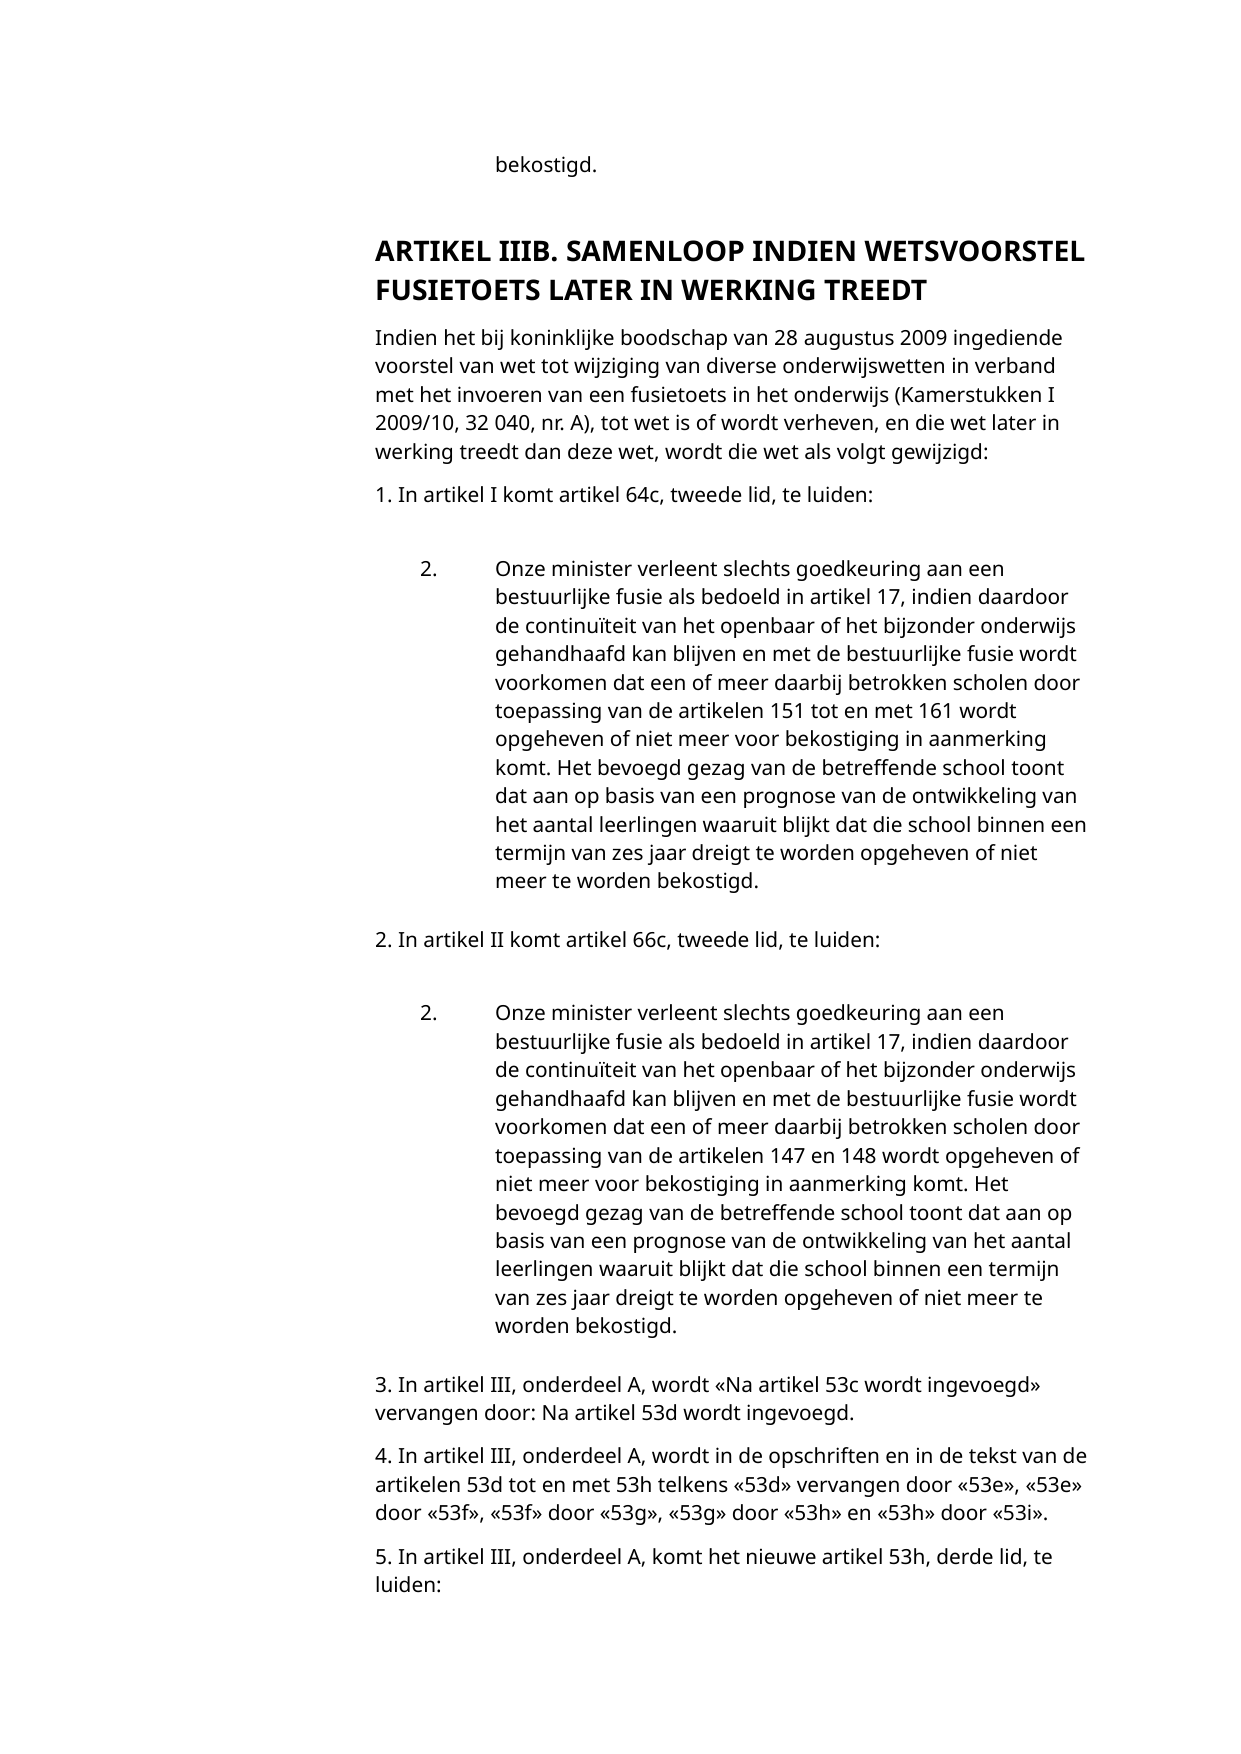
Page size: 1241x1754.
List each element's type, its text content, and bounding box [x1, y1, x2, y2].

text 5. In artikel III, onderdeel A, komt het nieuwe artikel 53h, derde lid, te luiden: [375, 1542, 1090, 1599]
text 1. In artikel I komt artikel 64c, tweede lid, te luiden: [375, 480, 1090, 509]
subtitle ARTIKEL IIIB. SAMENLOOP INDIEN WETSVOORSTEL FUSIETOETS LATER IN WERKING TREEDT [375, 231, 1090, 308]
text 4. In artikel III, onderdeel A, wordt in de opschriften en in de tekst van de artikelen 53d tot en met 53h telkens «53d» vervangen door «53e», «53e» door «53f», «53f» door «53g», «53g» door «53h» en «53h» door «53i». [375, 1442, 1090, 1527]
list Onze minister verleent slechts goedkeuring aan een bestuurlijke fusie als bedoeld in artikel 17, indien daardoor de continuïteit van het openbaar of het bijzonder onderwijs gehandhaafd kan blijven en met de bestuurlijke fusie wordt voorkomen dat een of meer daarbij betrokken scholen door toepassing van de artikelen 147 en 148 wordt opgeheven of niet meer voor bekostiging in aanmerking komt. Het bevoegd gezag van de betreffende school toont dat aan op basis van een prognose van de ontwikkeling van het aantal leerlingen waaruit blijkt dat die school binnen een termijn van zes jaar dreigt te worden opgeheven of niet meer te worden bekostigd. [420, 998, 1090, 1340]
list bekostigd. [420, 150, 1090, 178]
text Indien het bij koninklijke boodschap van 28 augustus 2009 ingediende voorstel van wet tot wijziging van diverse onderwijswetten in verband met het invoeren van een fusietoets in het onderwijs (Kamerstukken I 2009/10, 32 040, nr. A), tot wet is of wordt verheven, en die wet later in werking treedt dan deze wet, wordt die wet als volgt gewijzigd: [375, 323, 1090, 465]
list Onze minister verleent slechts goedkeuring aan een bestuurlijke fusie als bedoeld in artikel 17, indien daardoor de continuïteit van het openbaar of het bijzonder onderwijs gehandhaafd kan blijven en met de bestuurlijke fusie wordt voorkomen dat een of meer daarbij betrokken scholen door toepassing van de artikelen 151 tot en met 161 wordt opgeheven of niet meer voor bekostiging in aanmerking komt. Het bevoegd gezag van de betreffende school toont dat aan op basis van een prognose van de ontwikkeling van het aantal leerlingen waaruit blijkt dat die school binnen een termijn van zes jaar dreigt te worden opgeheven of niet meer te worden bekostigd. [420, 554, 1090, 895]
text 2. In artikel II komt artikel 66c, tweede lid, te luiden: [375, 925, 1090, 953]
text 3. In artikel III, onderdeel A, wordt «Na artikel 53c wordt ingevoegd» vervangen door: Na artikel 53d wordt ingevoegd. [375, 1370, 1090, 1427]
